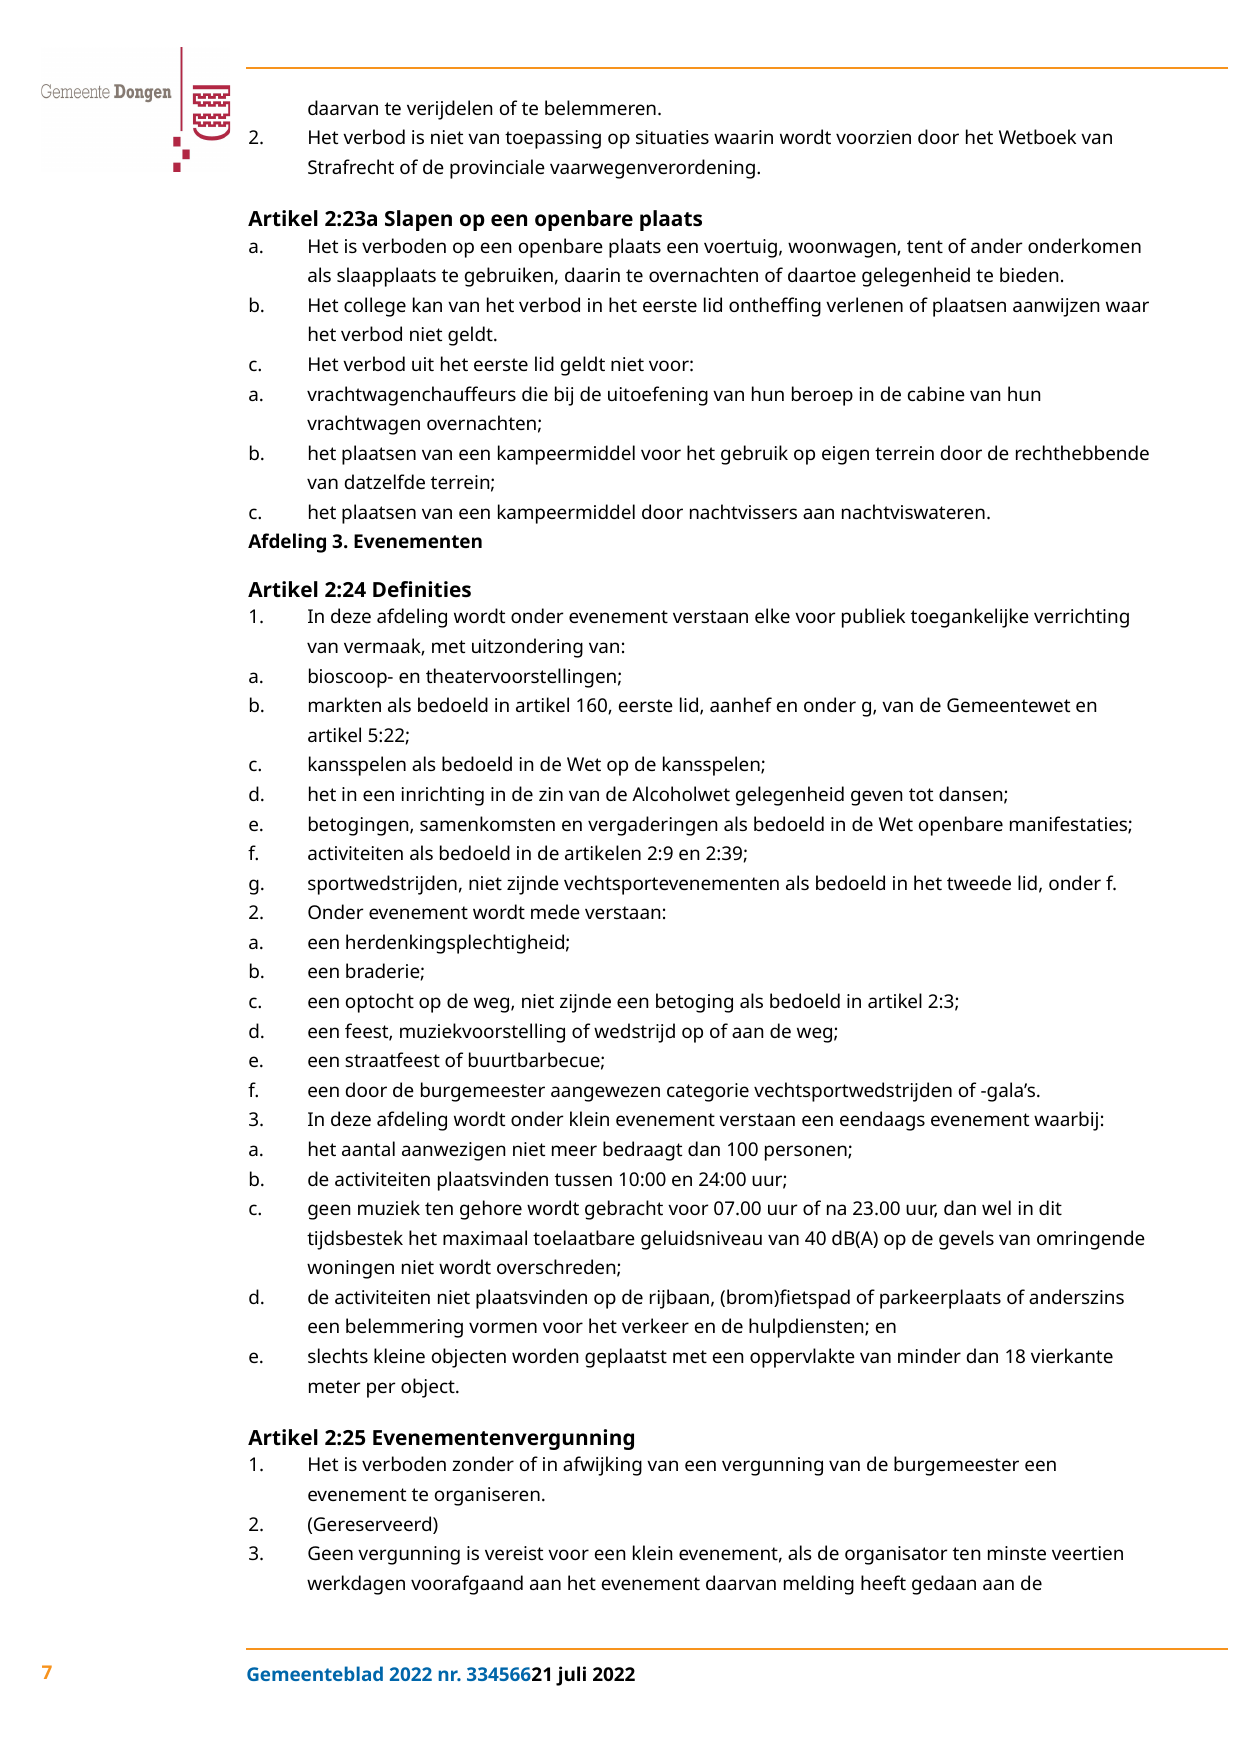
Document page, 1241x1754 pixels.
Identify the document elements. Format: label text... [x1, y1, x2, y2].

list sportwedstrijden, niet zijnde vechtsportevenementen als bedoeld in het tweede lid, onder f. [248, 870, 1152, 896]
list het plaatsen van een kampeermiddel door nachtvissers aan nachtviswateren. [248, 499, 1152, 525]
list bioscoop- en theatervoorstellingen; [248, 663, 1152, 688]
list een feest, muziekvoorstelling of wedstrijd op of aan de weg; [248, 1018, 1152, 1043]
list het plaatsen van een kampeermiddel voor het gebruik op eigen terrein door de rechthebbende van datzelfde terrein; [248, 440, 1152, 495]
list In deze afdeling wordt onder evenement verstaan elke voor publiek toegankelijke verrichting van vermaak, met uitzondering van: [248, 604, 1152, 659]
list In deze afdeling wordt onder klein evenement verstaan een eendaags evenement waarbij: [248, 1107, 1152, 1132]
list kansspelen als bedoeld in de Wet op de kansspelen; [248, 752, 1152, 777]
list een optocht op de weg, niet zijnde een betoging als bedoeld in artikel 2:3; [248, 988, 1152, 1014]
list vrachtwagenchauffeurs die bij de uitoefening van hun beroep in de cabine van hun vrachtwagen overnachten; [248, 381, 1152, 436]
list het aantal aanwezigen niet meer bedraagt dan 100 personen; [248, 1136, 1152, 1162]
text Artikel 2:24 Definities [248, 575, 1152, 604]
list Onder evenement wordt mede verstaan: [248, 899, 1152, 925]
list slechts kleine objecten worden geplaatst met een oppervlakte van minder dan 18 vierkante meter per object. [248, 1343, 1152, 1398]
list daarvan te verijdelen of te belemmeren. [248, 95, 1152, 121]
list (Gereserveerd) [248, 1511, 1152, 1537]
list Het college kan van het verbod in het eerste lid ontheffing verlenen of plaatsen aanwijzen waar het verbod niet geldt. [248, 292, 1152, 347]
list een herdenkingsplechtigheid; [248, 929, 1152, 955]
list de activiteiten niet plaatsvinden op de rijbaan, (brom)fietspad of parkeerplaats of anderszins een belemmering vormen voor het verkeer en de hulpdiensten; en [248, 1284, 1152, 1339]
list een straatfeest of buurtbarbecue; [248, 1047, 1152, 1073]
text Afdeling 3. Evenementen [248, 529, 1152, 554]
list betogingen, samenkomsten en vergaderingen als bedoeld in de Wet openbare manifestaties; [248, 811, 1152, 836]
list markten als bedoeld in artikel 160, eerste lid, aanhef en onder g, van de Gemeentewet en artikel 5:22; [248, 692, 1152, 748]
list geen muziek ten gehore wordt gebracht voor 07.00 uur of na 23.00 uur, dan wel in dit tijdsbestek het maximaal toelaatbare geluidsniveau van 40 dB(A) op de gevels van omringende woningen niet wordt overschreden; [248, 1195, 1152, 1280]
list activiteiten als bedoeld in de artikelen 2:9 en 2:39; [248, 840, 1152, 866]
text Artikel 2:25 Evenementenvergunning [248, 1423, 1152, 1452]
list een door de burgemeester aangewezen categorie vechtsportwedstrijden of -gala’s. [248, 1077, 1152, 1103]
list Het is verboden zonder of in afwijking van een vergunning van de burgemeester een evenement te organiseren. [248, 1452, 1152, 1507]
list Het verbod is niet van toepassing op situaties waarin wordt voorzien door het Wetboek van Strafrecht of de provinciale vaarwegenverordening. [248, 124, 1152, 180]
picture [41, 47, 231, 172]
list Het verbod uit het eerste lid geldt niet voor: [248, 351, 1152, 377]
list het in een inrichting in de zin van de Alcoholwet gelegenheid geven tot dansen; [248, 781, 1152, 807]
list Geen vergunning is vereist voor een klein evenement, als de organisator ten minste veertien werkdagen voorafgaand aan het evenement daarvan melding heeft gedaan aan de [248, 1540, 1152, 1596]
list Het is verboden op een openbare plaats een voertuig, woonwagen, tent of ander onderkomen als slaapplaats te gebruiken, daarin te overnachten of daartoe gelegenheid te bieden. [248, 233, 1152, 288]
text Artikel 2:23a Slapen op een openbare plaats [248, 204, 1152, 233]
list een braderie; [248, 959, 1152, 984]
list de activiteiten plaatsvinden tussen 10:00 en 24:00 uur; [248, 1166, 1152, 1191]
